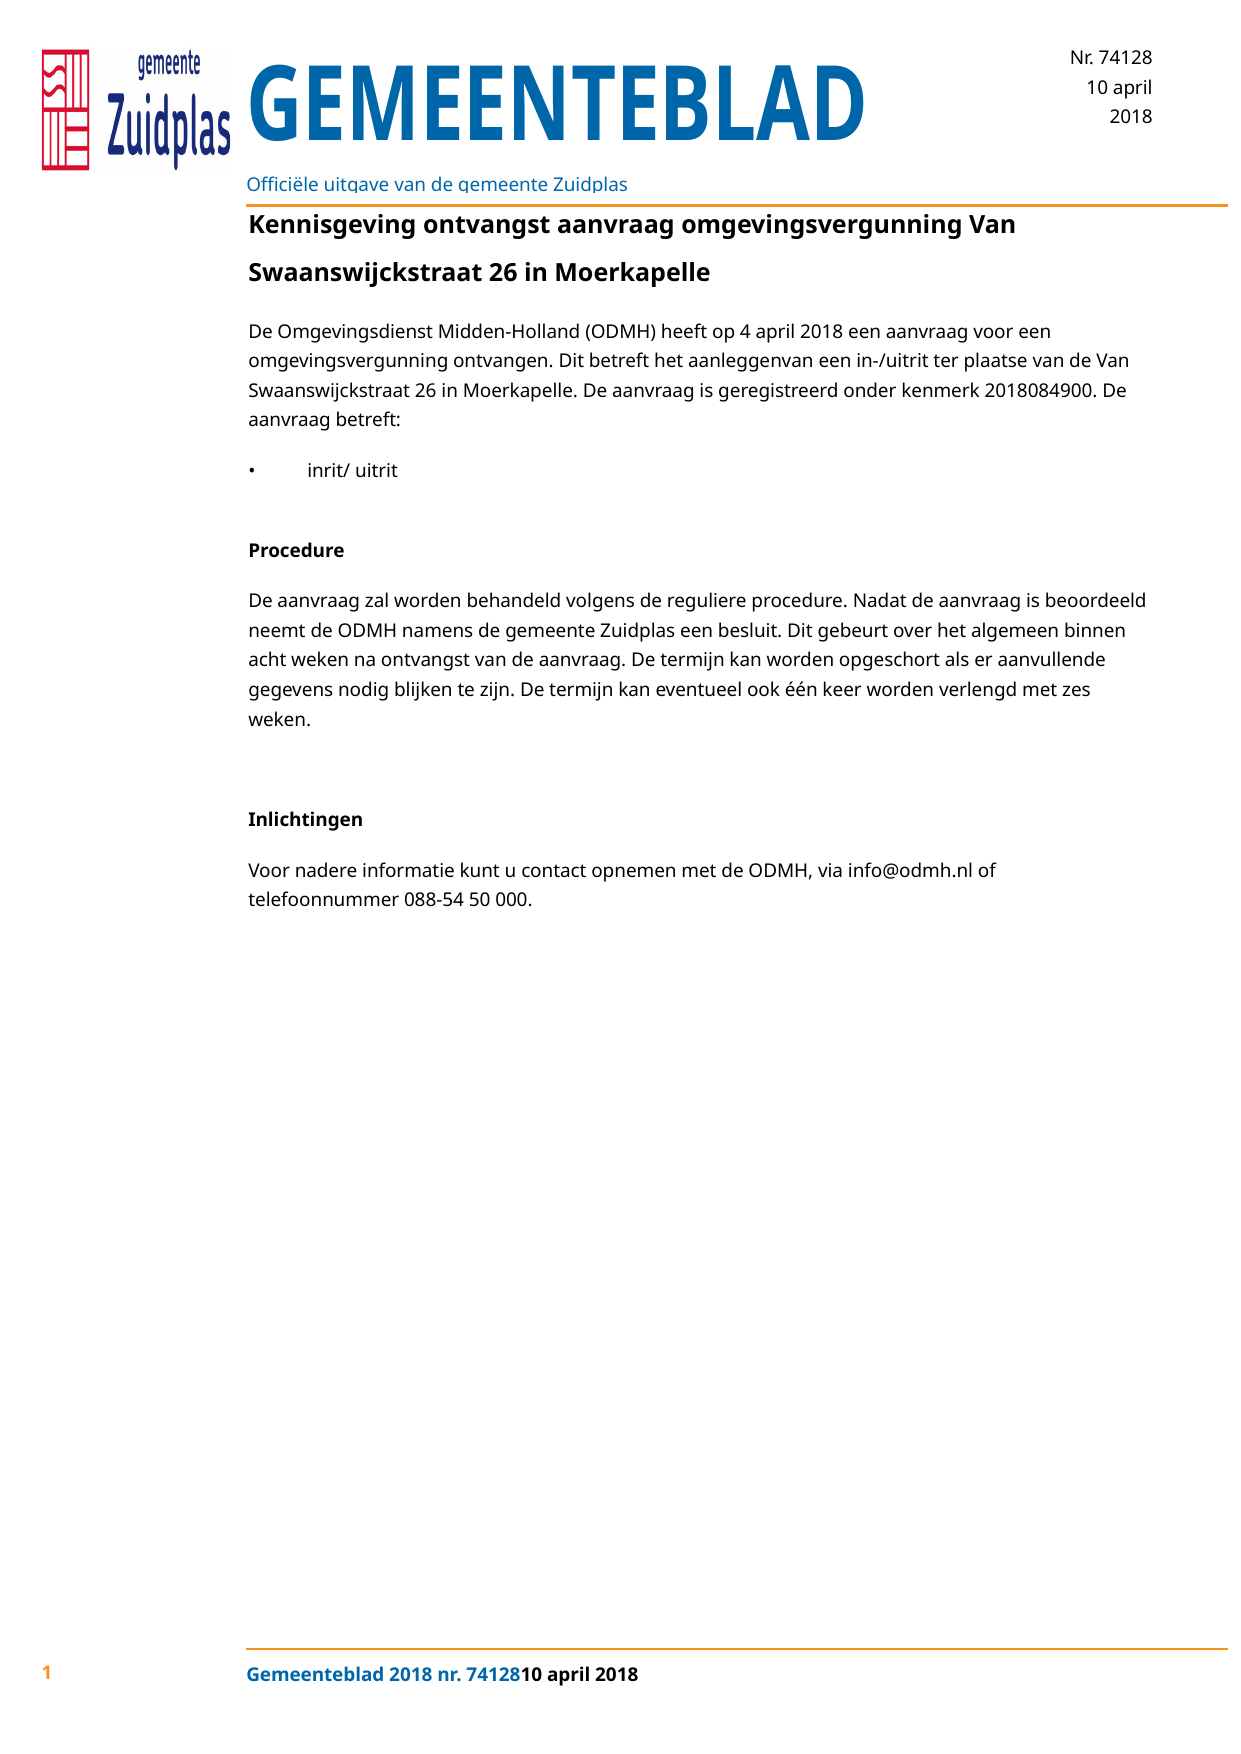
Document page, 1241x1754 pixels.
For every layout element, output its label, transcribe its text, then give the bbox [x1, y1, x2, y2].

text Kennisgeving ontvangst aanvraag omgevingsvergunning Van Swaanswijckstraat 26 in Moerkapelle [248, 207, 1152, 288]
text Voor nadere informatie kunt u contact opnemen met de ODMH, via info@odmh.nl of telefoonnummer 088-54 50 000. [248, 857, 1152, 912]
list inrit/ uitrit [248, 457, 1152, 483]
text De Omgevingsdienst Midden-Holland (ODMH) heeft op 4 april 2018 een aanvraag voor een omgevingsvergunning ontvangen. Dit betreft het aanleggenvan een in-/uitrit ter plaatse van de Van Swaanswijckstraat 26 in Moerkapelle. De aanvraag is geregistreerd onder kenmerk 2018084900. De aanvraag betreft: [248, 318, 1152, 432]
text De aanvraag zal worden behandeld volgens de reguliere procedure. Nadat de aanvraag is beoordeeld neemt de ODMH namens de gemeente Zuidplas een besluit. Dit gebeurt over het algemeen binnen acht weken na ontvangst van de aanvraag. De termijn kan worden opgeschort als er aanvullende gegevens nodig blijken te zijn. De termijn kan eventueel ook één keer worden verlengd met zes weken. [248, 587, 1152, 732]
text Inlichtingen [248, 807, 1152, 832]
text Procedure [248, 537, 1152, 563]
picture [41, 47, 231, 172]
